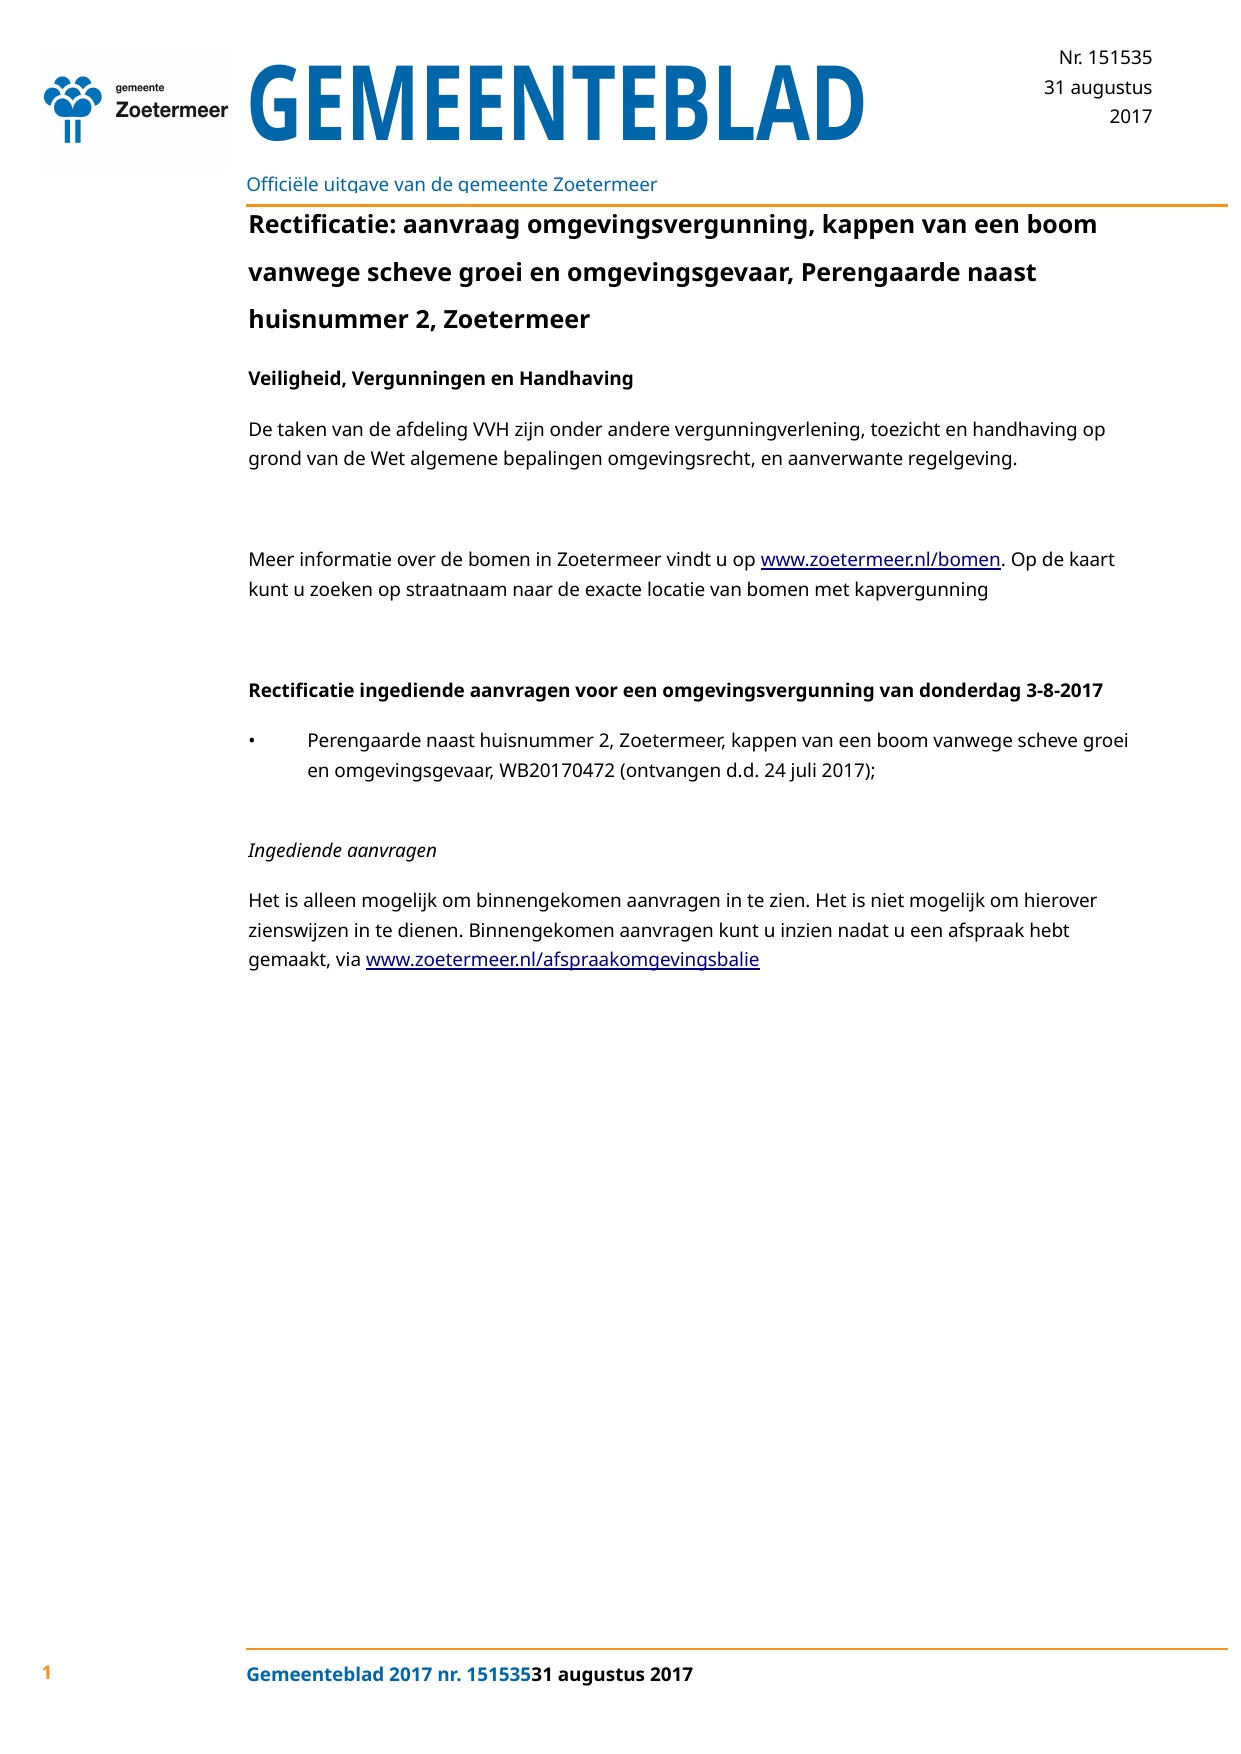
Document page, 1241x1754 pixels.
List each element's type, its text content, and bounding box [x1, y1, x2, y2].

text Ingediende aanvragen [248, 837, 1152, 862]
picture [41, 47, 231, 172]
text Meer informatie over de bomen in Zoetermeer vindt u op www.zoetermeer.nl/bomen. Op de kaart kunt u zoeken op straatnaam naar de exacte locatie van bomen met kapvergunning [248, 546, 1152, 602]
text De taken van de afdeling VVH zijn onder andere vergunningverlening, toezicht en handhaving op grond van de Wet algemene bepalingen omgevingsrecht, en aanverwante regelgeving. [248, 416, 1152, 471]
text Het is alleen mogelijk om binnengekomen aanvragen in te zien. Het is niet mogelijk om hierover zienswijzen in te dienen. Binnengekomen aanvragen kunt u inzien nadat u een afspraak hebt gemaakt, via www.zoetermeer.nl/afspraakomgevingsbalie [248, 887, 1152, 972]
text Rectificatie ingediende aanvragen voor een omgevingsvergunning van donderdag 3-8-2017 [248, 677, 1152, 702]
text Rectificatie: aanvraag omgevingsvergunning, kappen van een boom vanwege scheve groei en omgevingsgevaar, Perengaarde naast huisnummer 2, Zoetermeer [248, 207, 1152, 336]
list Perengaarde naast huisnummer 2, Zoetermeer, kappen van een boom vanwege scheve groei en omgevingsgevaar, WB20170472 (ontvangen d.d. 24 juli 2017); [248, 727, 1152, 782]
text Veiligheid, Vergunningen en Handhaving [248, 366, 1152, 391]
